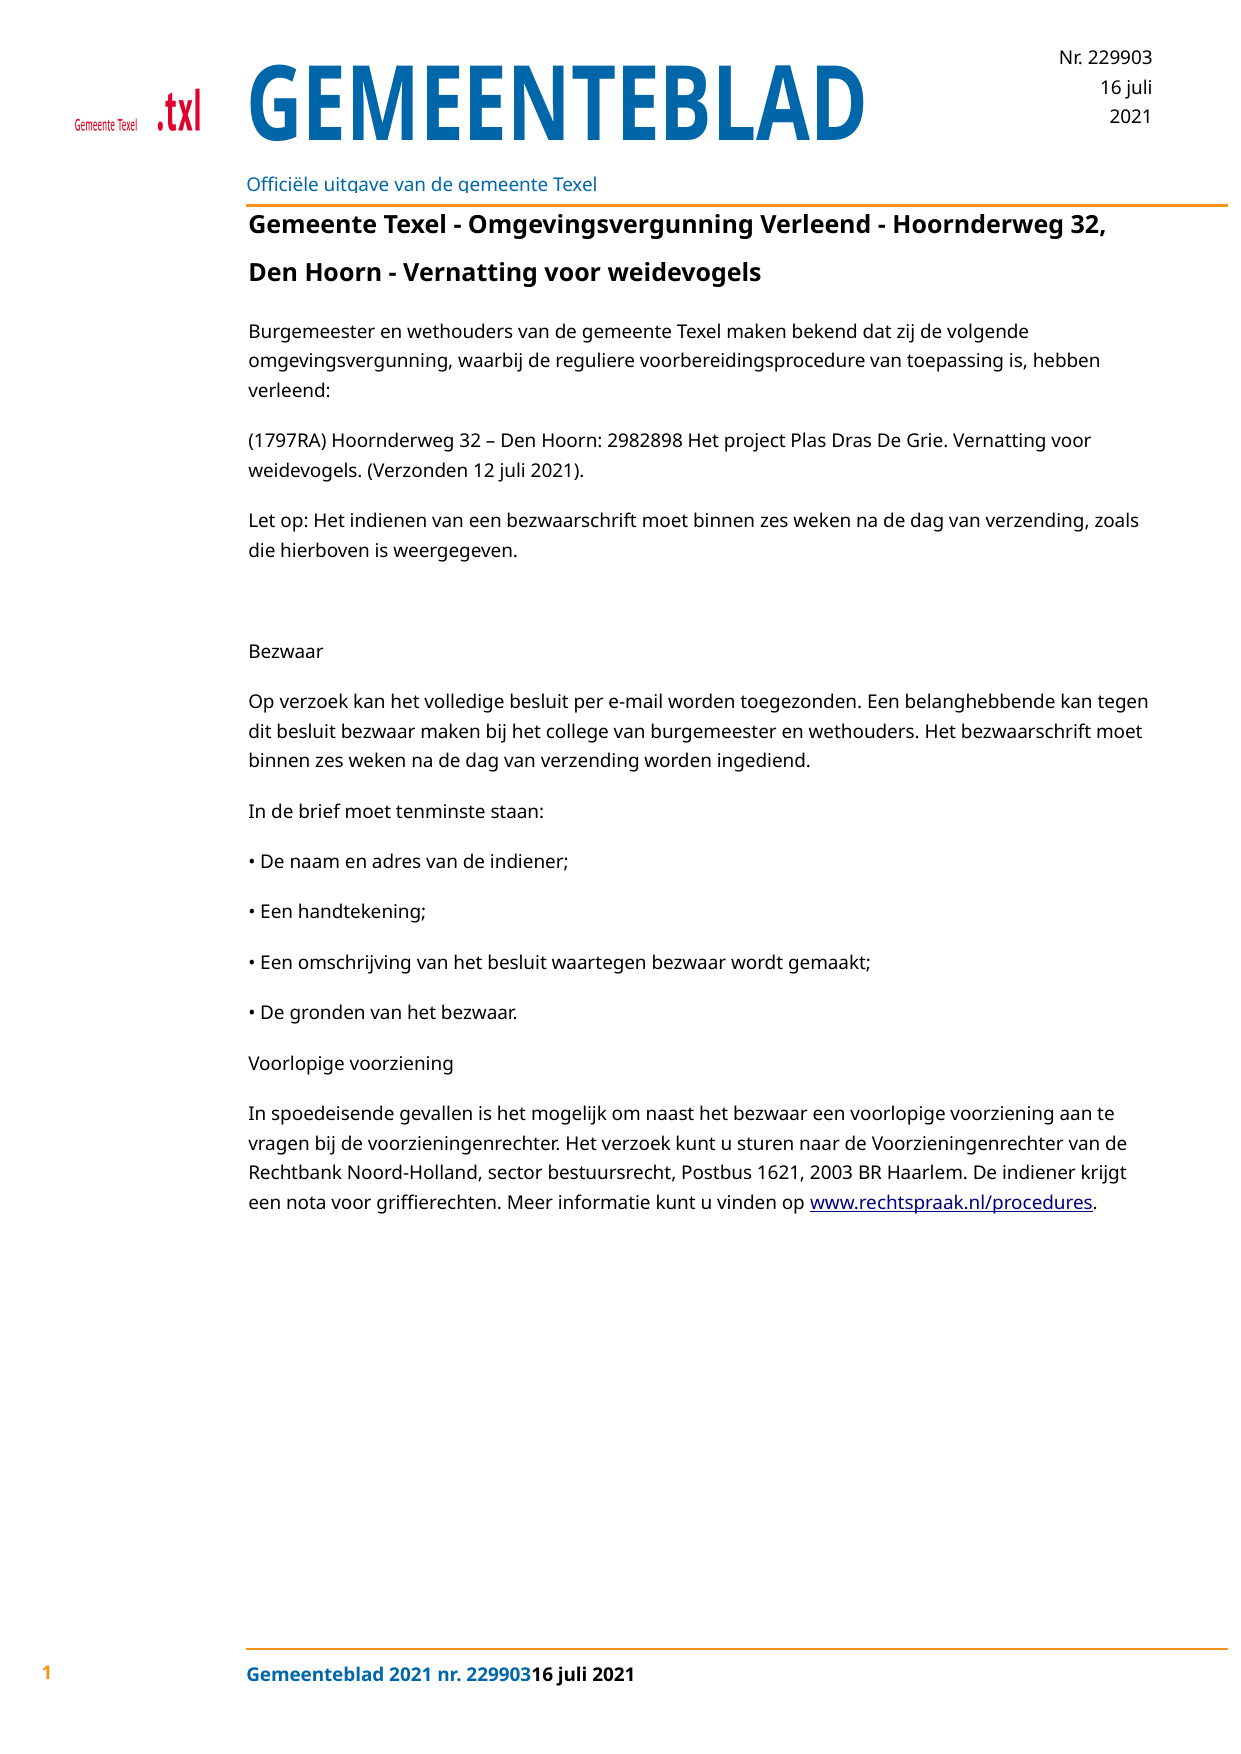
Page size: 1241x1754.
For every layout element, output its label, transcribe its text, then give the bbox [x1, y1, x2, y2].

text Voorlopige voorziening [248, 1050, 1152, 1076]
text • De gronden van het bezwaar. [248, 999, 1152, 1025]
text Op verzoek kan het volledige besluit per e-mail worden toegezonden. Een belanghebbende kan tegen dit besluit bezwaar maken bij het college van burgemeester en wethouders. Het bezwaarschrift moet binnen zes weken na de dag van verzending worden ingediend. [248, 688, 1152, 773]
text • Een handtekening; [248, 899, 1152, 924]
text Bezwaar [248, 638, 1152, 664]
text Burgemeester en wethouders van de gemeente Texel maken bekend dat zij de volgende omgevingsvergunning, waarbij de reguliere voorbereidingsprocedure van toepassing is, hebben verleend: [248, 318, 1152, 403]
text • Een omschrijving van het besluit waartegen bezwaar wordt gemaakt; [248, 949, 1152, 975]
text • De naam en adres van de indiener; [248, 848, 1152, 874]
picture [41, 47, 231, 172]
text In de brief moet tenminste staan: [248, 798, 1152, 824]
text Gemeente Texel - Omgevingsvergunning Verleend - Hoornderweg 32, Den Hoorn - Vernatting voor weidevogels [248, 207, 1152, 288]
text Let op: Het indienen van een bezwaarschrift moet binnen zes weken na de dag van verzending, zoals die hierboven is weergegeven. [248, 507, 1152, 563]
text In spoedeisende gevallen is het mogelijk om naast het bezwaar een voorlopige voorziening aan te vragen bij de voorzieningenrechter. Het verzoek kunt u sturen naar de Voorzieningenrechter van de Rechtbank Noord-Holland, sector bestuursrecht, Postbus 1621, 2003 BR Haarlem. De indiener krijgt een nota voor griffierechten. Meer informatie kunt u vinden op www.rechtspraak.nl/procedures. [248, 1100, 1152, 1215]
text (1797RA) Hoornderweg 32 – Den Hoorn: 2982898 Het project Plas Dras De Grie. Vernatting voor weidevogels. (Verzonden 12 juli 2021). [248, 427, 1152, 483]
